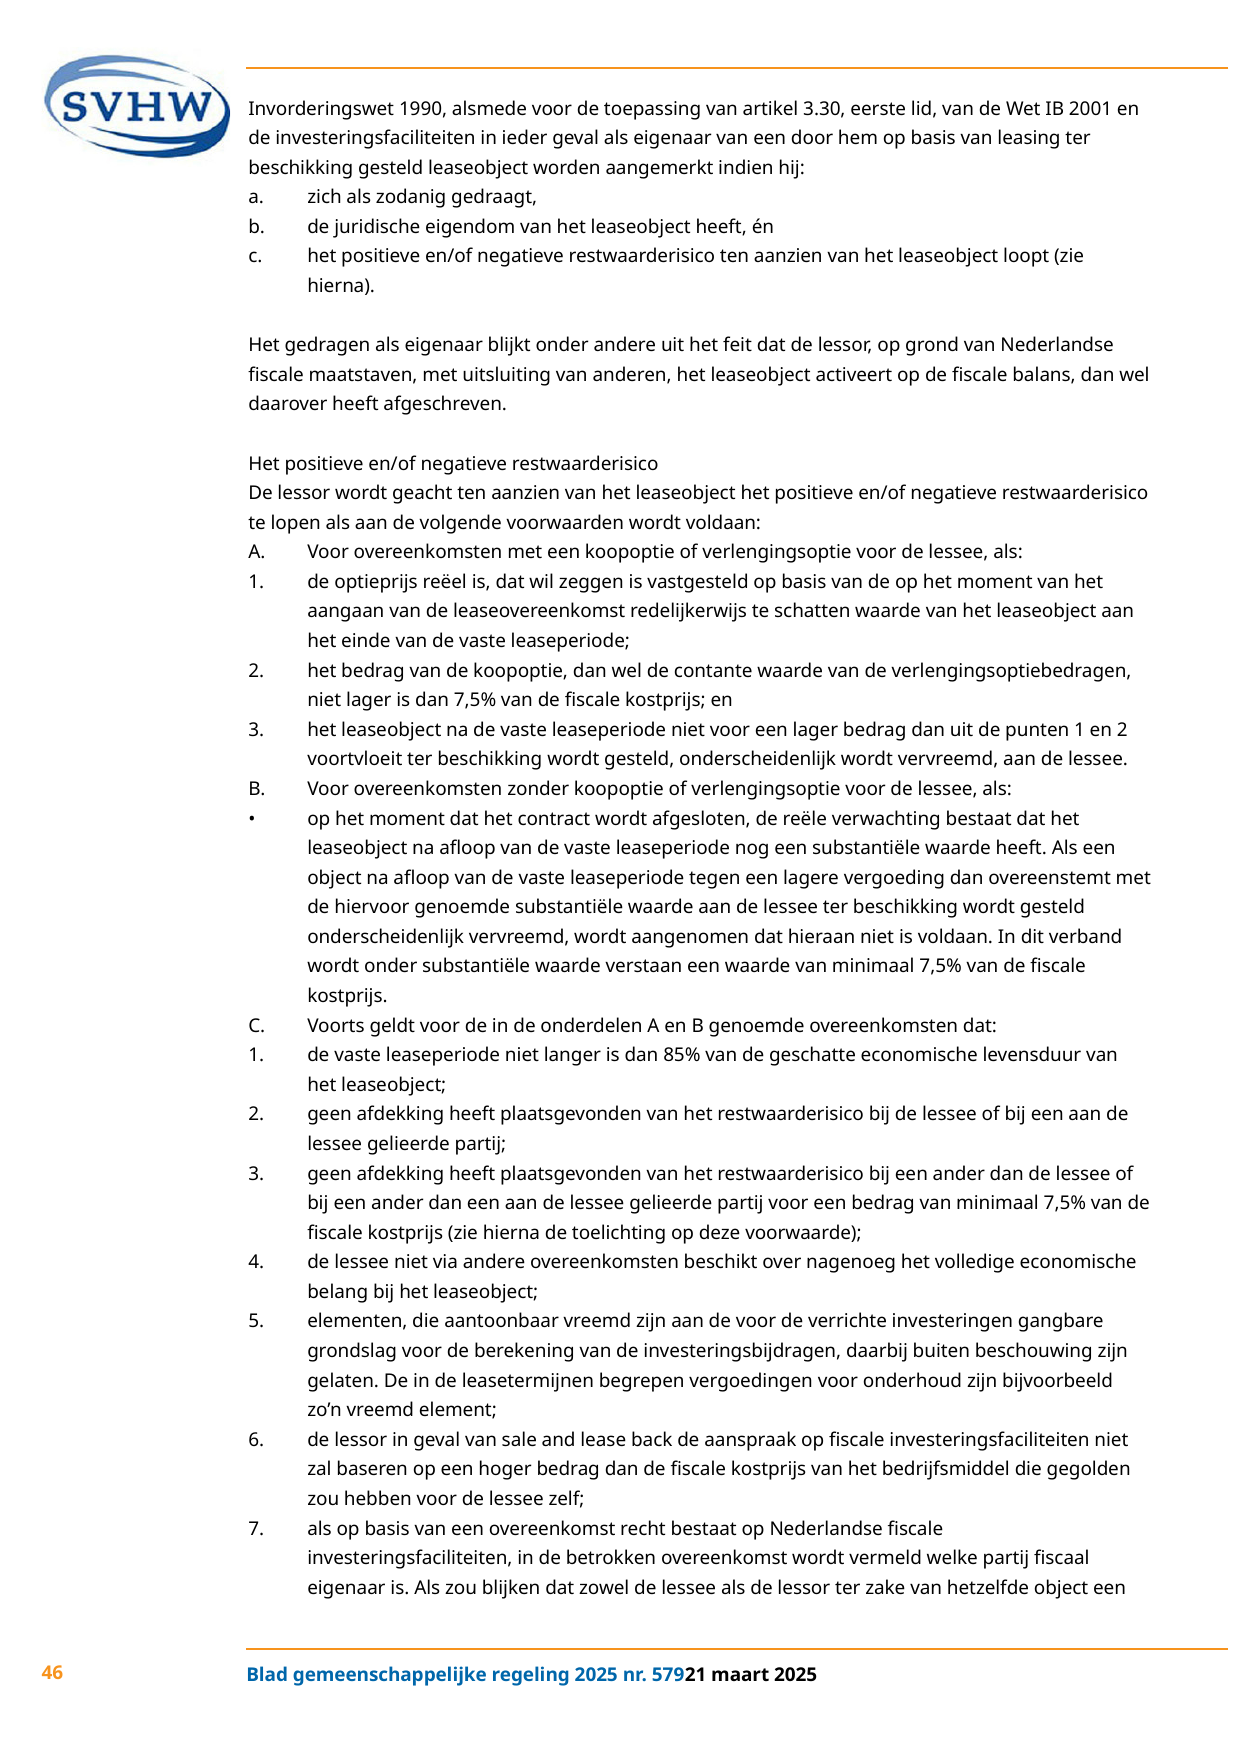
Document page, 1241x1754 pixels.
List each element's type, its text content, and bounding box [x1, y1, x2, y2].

list de lessor in geval van sale and lease back de aanspraak op fiscale investeringsfaciliteiten niet zal baseren op een hoger bedrag dan de fiscale kostprijs van het bedrijfsmiddel die gegolden zou hebben voor de lessee zelf; [248, 1426, 1152, 1511]
list de optieprijs reëel is, dat wil zeggen is vastgesteld op basis van de op het moment van het aangaan van de leaseovereenkomst redelijkerwijs te schatten waarde van het leaseobject aan het einde van de vaste leaseperiode; [248, 568, 1152, 653]
text Het positieve en/of negatieve restwaarderisico [248, 450, 1152, 476]
list Voor overeenkomsten met een koopoptie of verlengingsoptie voor de lessee, als: [248, 538, 1152, 564]
text De lessor wordt geacht ten aanzien van het leaseobject het positieve en/of negatieve restwaarderisico te lopen als aan de volgende voorwaarden wordt voldaan: [248, 479, 1152, 535]
list geen afdekking heeft plaatsgevonden van het restwaarderisico bij de lessee of bij een aan de lessee gelieerde partij; [248, 1101, 1152, 1156]
list de lessee niet via andere overeenkomsten beschikt over nagenoeg het volledige economische belang bij het leaseobject; [248, 1248, 1152, 1304]
list als op basis van een overeenkomst recht bestaat op Nederlandse fiscale investeringsfaciliteiten, in de betrokken overeenkomst wordt vermeld welke partij fiscaal eigenaar is. Als zou blijken dat zowel de lessee als de lessor ter zake van hetzelfde object een [248, 1515, 1152, 1600]
list zich als zodanig gedraagt, [248, 183, 1152, 209]
list de vaste leaseperiode niet langer is dan 85% van de geschatte economische levensduur van het leaseobject; [248, 1041, 1152, 1097]
text Het gedragen als eigenaar blijkt onder andere uit het feit dat de lessor, op grond van Nederlandse fiscale maatstaven, met uitsluiting van anderen, het leaseobject activeert op de fiscale balans, dan wel daarover heeft afgeschreven. [248, 331, 1152, 416]
list Voor overeenkomsten zonder koopoptie of verlengingsoptie voor de lessee, als: [248, 775, 1152, 801]
picture [41, 47, 231, 172]
list Voorts geldt voor de in de onderdelen A en B genoemde overeenkomsten dat: [248, 1012, 1152, 1038]
list het leaseobject na de vaste leaseperiode niet voor een lager bedrag dan uit de punten 1 en 2 voortvloeit ter beschikking wordt gesteld, onderscheidenlijk wordt vervreemd, aan de lessee. [248, 716, 1152, 771]
list het positieve en/of negatieve restwaarderisico ten aanzien van het leaseobject loopt (zie hierna). [248, 243, 1152, 298]
list elementen, die aantoonbaar vreemd zijn aan de voor de verrichte investeringen gangbare grondslag voor de berekening van de investeringsbijdragen, daarbij buiten beschouwing zijn gelaten. De in de leasetermijnen begrepen vergoedingen voor onderhoud zijn bijvoorbeeld zo’n vreemd element; [248, 1308, 1152, 1422]
text Invorderingswet 1990, alsmede voor de toepassing van artikel 3.30, eerste lid, van de Wet IB 2001 en de investeringsfaciliteiten in ieder geval als eigenaar van een door hem op basis van leasing ter beschikking gesteld leaseobject worden aangemerkt indien hij: [248, 95, 1152, 180]
list het bedrag van de koopoptie, dan wel de contante waarde van de verlengingsoptiebedragen, niet lager is dan 7,5% van de fiscale kostprijs; en [248, 657, 1152, 712]
list op het moment dat het contract wordt afgesloten, de reële verwachting bestaat dat het leaseobject na afloop van de vaste leaseperiode nog een substantiële waarde heeft. Als een object na afloop van de vaste leaseperiode tegen een lagere vergoeding dan overeenstemt met de hiervoor genoemde substantiële waarde aan de lessee ter beschikking wordt gesteld onderscheidenlijk vervreemd, wordt aangenomen dat hieraan niet is voldaan. In dit verband wordt onder substantiële waarde verstaan een waarde van minimaal 7,5% van de fiscale kostprijs. [248, 805, 1152, 1008]
list geen afdekking heeft plaatsgevonden van het restwaarderisico bij een ander dan de lessee of bij een ander dan een aan de lessee gelieerde partij voor een bedrag van minimaal 7,5% van de fiscale kostprijs (zie hierna de toelichting op deze voorwaarde); [248, 1160, 1152, 1245]
list de juridische eigendom van het leaseobject heeft, én [248, 213, 1152, 239]
